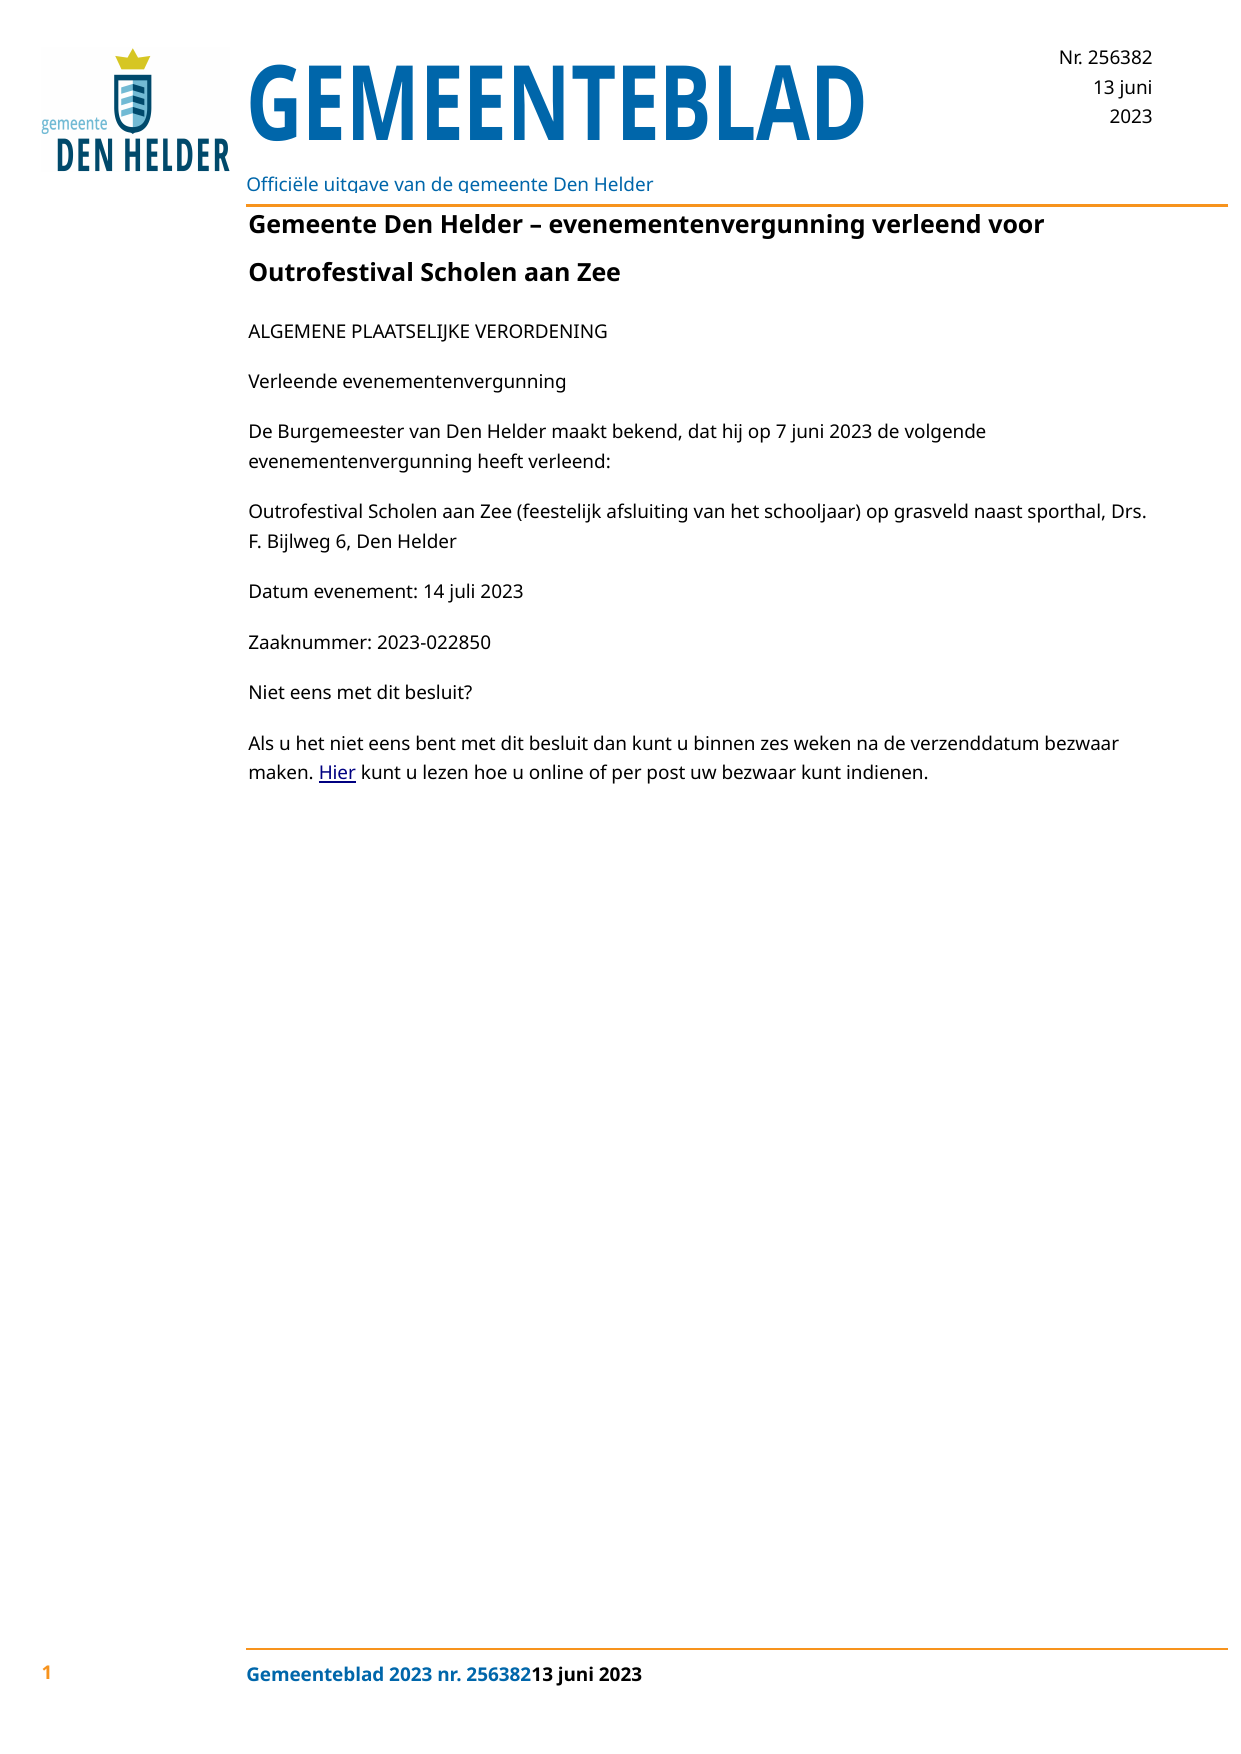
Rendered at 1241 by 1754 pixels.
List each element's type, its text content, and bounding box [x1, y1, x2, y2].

text Zaaknummer: 2023-022850 [248, 629, 1152, 655]
picture [41, 47, 231, 172]
picture [63, 144, 68, 165]
text Als u het niet eens bent met dit besluit dan kunt u binnen zes weken na de verzenddatum bezwaar maken. Hier kunt u lezen hoe u online of per post uw bezwaar kunt indienen. [248, 730, 1152, 785]
text ALGEMENE PLAATSELIJKE VERORDENING [248, 318, 1152, 344]
text Verleende evenementenvergunning [248, 368, 1152, 394]
text Datum evenement: 14 juli 2023 [248, 579, 1152, 604]
text De Burgemeester van Den Helder maakt bekend, dat hij op 7 juni 2023 de volgende evenementenvergunning heeft verleend: [248, 419, 1152, 474]
picture [130, 157, 135, 172]
picture [220, 160, 224, 172]
picture [182, 144, 187, 165]
picture [100, 154, 106, 172]
text Niet eens met dit besluit? [248, 679, 1152, 705]
text Outrofestival Scholen aan Zee (feestelijk afsluiting van het schooljaar) op grasveld naast sporthal, Drs. F. Bijlweg 6, Den Helder [248, 499, 1152, 554]
text Gemeente Den Helder – evenementenvergunning verleend voor Outrofestival Scholen aan Zee [248, 207, 1152, 288]
